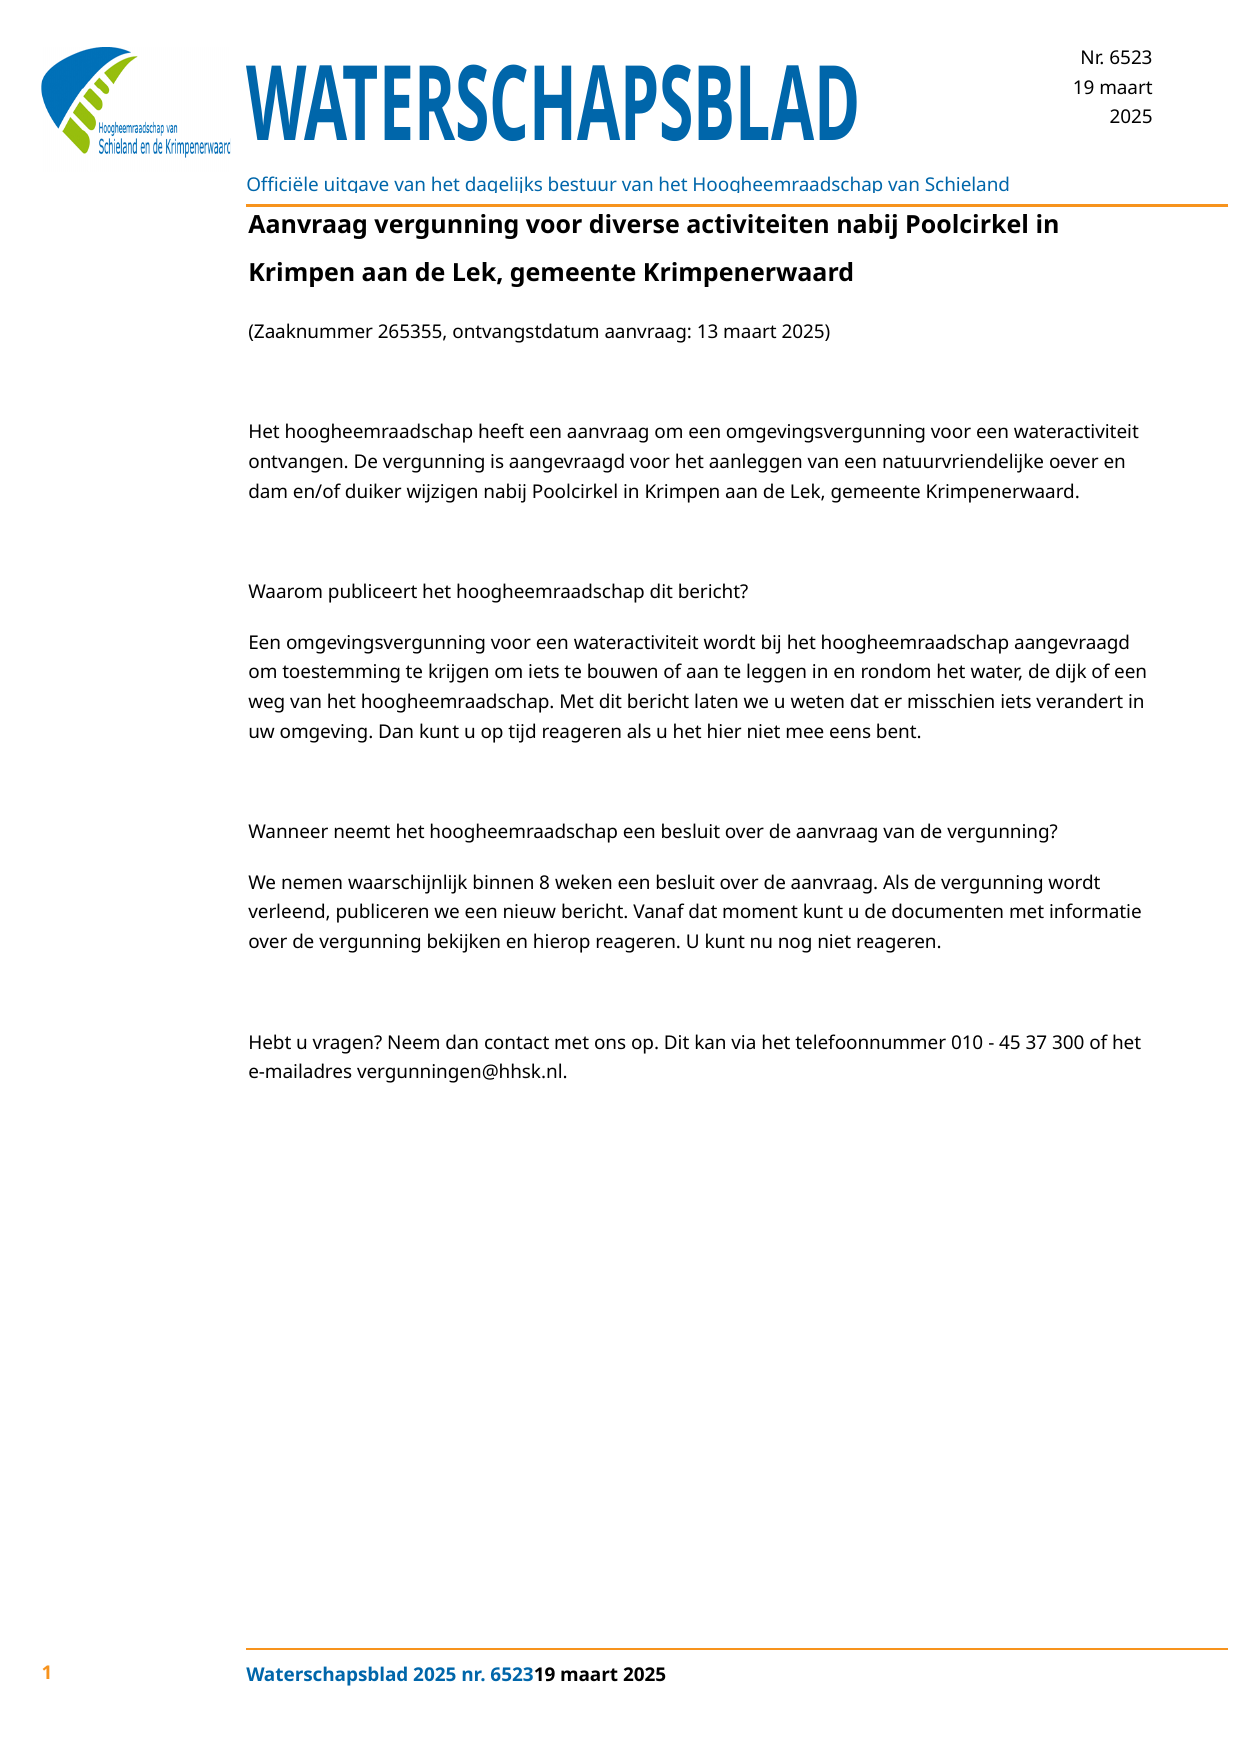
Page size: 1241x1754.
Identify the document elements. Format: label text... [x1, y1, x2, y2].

text Aanvraag vergunning voor diverse activiteiten nabij Poolcirkel in Krimpen aan de Lek, gemeente Krimpenerwaard [248, 207, 1152, 288]
text (Zaaknummer 265355, ontvangstdatum aanvraag: 13 maart 2025) [248, 318, 1152, 344]
text Hebt u vragen? Neem dan contact met ons op. Dit kan via het telefoonnummer 010 - 45 37 300 of het e-mailadres vergunningen@hhsk.nl. [248, 1029, 1152, 1084]
text Een omgevingsvergunning voor een wateractiviteit wordt bij het hoogheemraadschap aangevraagd om toestemming te krijgen om iets te bouwen of aan te leggen in en rondom het water, de dijk of een weg van het hoogheemraadschap. Met dit bericht laten we u weten dat er misschien iets verandert in uw omgeving. Dan kunt u op tijd reageren als u het hier niet mee eens bent. [248, 629, 1152, 744]
text Wanneer neemt het hoogheemraadschap een besluit over de aanvraag van de vergunning? [248, 819, 1152, 844]
text Waarom publiceert het hoogheemraadschap dit bericht? [248, 579, 1152, 604]
text We nemen waarschijnlijk binnen 8 weken een besluit over de aanvraag. Als de vergunning wordt verleend, publiceren we een nieuw bericht. Vanaf dat moment kunt u de documenten met informatie over de vergunning bekijken en hierop reageren. U kunt nu nog niet reageren. [248, 869, 1152, 954]
picture [41, 47, 231, 172]
text Het hoogheemraadschap heeft een aanvraag om een omgevingsvergunning voor een wateractiviteit ontvangen. De vergunning is aangevraagd voor het aanleggen van een natuurvriendelijke oever en dam en/of duiker wijzigen nabij Poolcirkel in Krimpen aan de Lek, gemeente Krimpenerwaard. [248, 419, 1152, 504]
